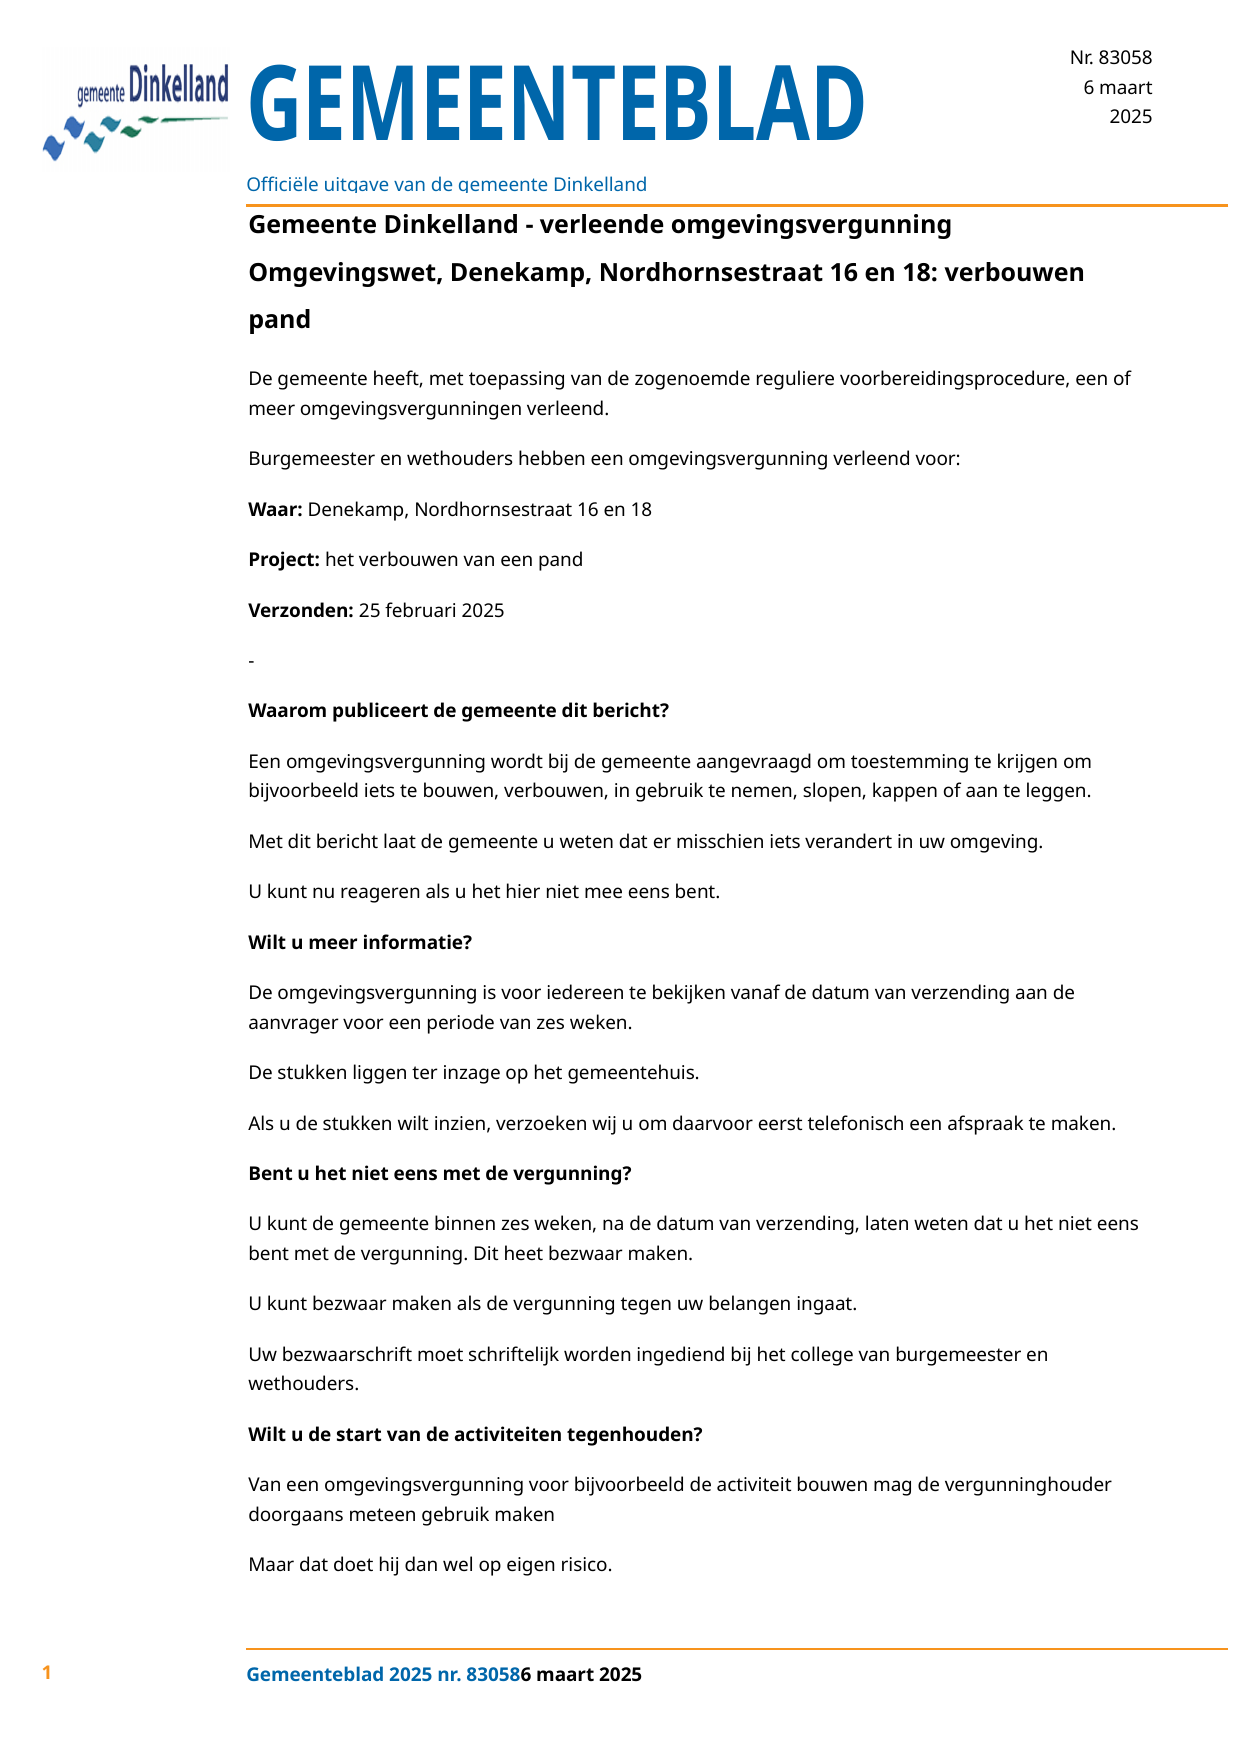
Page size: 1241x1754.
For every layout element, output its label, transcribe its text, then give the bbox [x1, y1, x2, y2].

text U kunt bezwaar maken als de vergunning tegen uw belangen ingaat. [248, 1291, 1152, 1316]
text Waar: Denekamp, Nordhornsestraat 16 en 18 [248, 496, 1152, 522]
text Met dit bericht laat de gemeente u weten dat er misschien iets verandert in uw omgeving. [248, 828, 1152, 854]
text De stukken liggen ter inzage op het gemeentehuis. [248, 1059, 1152, 1085]
text Project: het verbouwen van een pand [248, 546, 1152, 572]
text Wilt u meer informatie? [248, 929, 1152, 954]
text U kunt nu reageren als u het hier niet mee eens bent. [248, 878, 1152, 904]
text Wilt u de start van de activiteiten tegenhouden? [248, 1421, 1152, 1447]
text Bent u het niet eens met de vergunning? [248, 1160, 1152, 1186]
picture [41, 47, 231, 172]
text - [248, 647, 1152, 673]
text Verzonden: 25 februari 2025 [248, 597, 1152, 622]
text Waarom publiceert de gemeente dit bericht? [248, 698, 1152, 723]
text Van een omgevingsvergunning voor bijvoorbeeld de activiteit bouwen mag de vergunninghouder doorgaans meteen gebruik maken [248, 1471, 1152, 1527]
text Als u de stukken wilt inzien, verzoeken wij u om daarvoor eerst telefonisch een afspraak te maken. [248, 1110, 1152, 1135]
text Uw bezwaarschrift moet schriftelijk worden ingediend bij het college van burgemeester en wethouders. [248, 1341, 1152, 1396]
text Een omgevingsvergunning wordt bij de gemeente aangevraagd om toestemming te krijgen om bijvoorbeeld iets te bouwen, verbouwen, in gebruik te nemen, slopen, kappen of aan te leggen. [248, 748, 1152, 803]
text Gemeente Dinkelland - verleende omgevingsvergunning Omgevingswet, Denekamp, Nordhornsestraat 16 en 18: verbouwen pand [248, 207, 1152, 336]
text U kunt de gemeente binnen zes weken, na de datum van verzending, laten weten dat u het niet eens bent met de vergunning. Dit heet bezwaar maken. [248, 1211, 1152, 1266]
text Maar dat doet hij dan wel op eigen risico. [248, 1551, 1152, 1577]
text Burgemeester en wethouders hebben een omgevingsvergunning verleend voor: [248, 446, 1152, 471]
text De omgevingsvergunning is voor iedereen te bekijken vanaf de datum van verzending aan de aanvrager voor een periode van zes weken. [248, 979, 1152, 1034]
text De gemeente heeft, met toepassing van de zogenoemde reguliere voorbereidingsprocedure, een of meer omgevingsvergunningen verleend. [248, 366, 1152, 421]
